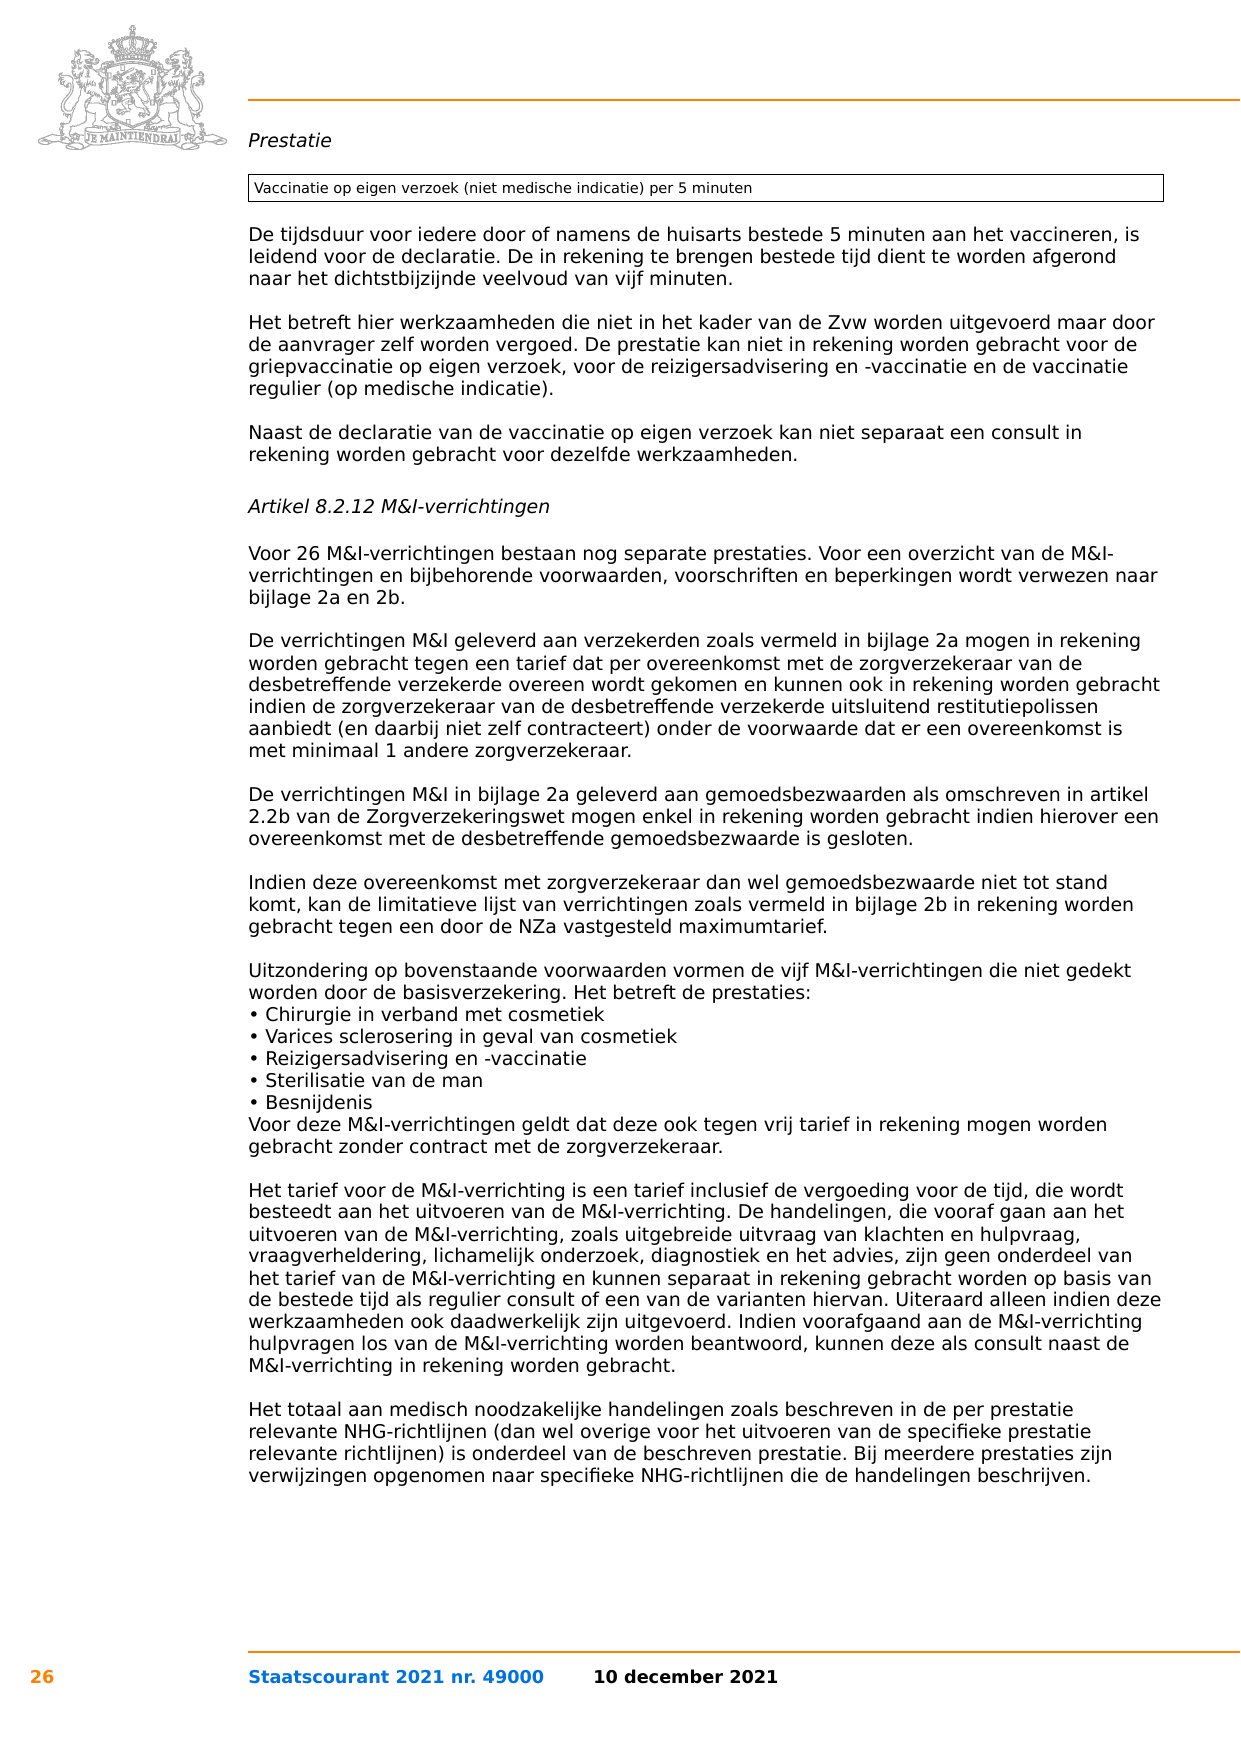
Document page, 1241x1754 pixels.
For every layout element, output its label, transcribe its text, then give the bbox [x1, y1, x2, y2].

text Het tarief voor de M&I-verrichting is een tarief inclusief de vergoeding voor de tijd, die wordt besteedt aan het uitvoeren van de M&I-verrichting. De handelingen, die vooraf gaan aan het uitvoeren van de M&I-verrichting, zoals uitgebreide uitvraag van klachten en hulpvraag, vraagverheldering, lichamelijk onderzoek, diagnostiek en het advies, zijn geen onderdeel van het tarief van de M&I-verrichting en kunnen separaat in rekening gebracht worden op basis van de bestede tijd als regulier consult of een van de varianten hiervan. Uiteraard alleen indien deze werkzaamheden ook daadwerkelijk zijn uitgevoerd. Indien voorafgaand aan de M&I-verrichting hulpvragen los van de M&I-verrichting worden beantwoord, kunnen deze als consult naast de M&I-verrichting in rekening worden gebracht. [248, 1179, 1163, 1377]
text • Besnijdenis [248, 1092, 1163, 1114]
text Het totaal aan medisch noodzakelijke handelingen zoals beschreven in de per prestatie relevante NHG-richtlijnen (dan wel overige voor het uitvoeren van de specifieke prestatie relevante richtlijnen) is onderdeel van de beschreven prestatie. Bij meerdere prestaties zijn verwijzingen opgenomen naar specifieke NHG-richtlijnen die de handelingen beschrijven. [248, 1399, 1163, 1487]
subtitle Artikel 8.2.12 M&I-verrichtingen [248, 496, 1163, 518]
text Voor 26 M&I-verrichtingen bestaan nog separate prestaties. Voor een overzicht van de M&I-verrichtingen en bijbehorende voorwaarden, voorschriften en beperkingen wordt verwezen naar bijlage 2a en 2b. [248, 543, 1163, 608]
text Uitzondering op bovenstaande voorwaarden vormen de vijf M&I-verrichtingen die niet gedekt worden door de basisverzekering. Het betreft de prestaties: [248, 960, 1163, 1004]
text Naast de declaratie van de vaccinatie op eigen verzoek kan niet separaat een consult in rekening worden gebracht voor dezelfde werkzaamheden. [248, 422, 1163, 466]
subtitle Prestatie [248, 130, 1163, 152]
text Het betreft hier werkzaamheden die niet in het kader van de Zvw worden uitgevoerd maar door de aanvrager zelf worden vergoed. De prestatie kan niet in rekening worden gebracht voor de griepvaccinatie op eigen verzoek, voor de reizigersadvisering en -vaccinatie en de vaccinatie regulier (op medische indicatie). [248, 312, 1163, 400]
text Indien deze overeenkomst met zorgverzekeraar dan wel gemoedsbezwaarde niet tot stand komt, kan de limitatieve lijst van verrichtingen zoals vermeld in bijlage 2b in rekening worden gebracht tegen een door de NZa vastgesteld maximumtarief. [248, 872, 1163, 938]
picture [38, 25, 227, 150]
text • Varices sclerosering in geval van cosmetiek [248, 1026, 1163, 1048]
text De verrichtingen M&I geleverd aan verzekerden zoals vermeld in bijlage 2a mogen in rekening worden gebracht tegen een tarief dat per overeenkomst met de zorgverzekeraar van de desbetreffende verzekerde overeen wordt gekomen en kunnen ook in rekening worden gebracht indien de zorgverzekeraar van de desbetreffende verzekerde uitsluitend restitutiepolissen aanbiedt (en daarbij niet zelf contracteert) onder de voorwaarde dat er een overeenkomst is met minimaal 1 andere zorgverzekeraar. [248, 630, 1163, 762]
text • Sterilisatie van de man [248, 1070, 1163, 1092]
text Voor deze M&I-verrichtingen geldt dat deze ook tegen vrij tarief in rekening mogen worden gebracht zonder contract met de zorgverzekeraar. [248, 1114, 1163, 1158]
text • Reizigersadvisering en -vaccinatie [248, 1048, 1163, 1070]
text De verrichtingen M&I in bijlage 2a geleverd aan gemoedsbezwaarden als omschreven in artikel 2.2b van de Zorgverzekeringswet mogen enkel in rekening worden gebracht indien hierover een overeenkomst met de desbetreffende gemoedsbezwaarde is gesloten. [248, 784, 1163, 850]
text • Chirurgie in verband met cosmetiek [248, 1004, 1163, 1026]
text De tijdsduur voor iedere door of namens de huisarts bestede 5 minuten aan het vaccineren, is leidend voor de declaratie. De in rekening te brengen bestede tijd dient te worden afgerond naar het dichtstbijzijnde veelvoud van vijf minuten. [248, 224, 1163, 290]
table_header Vaccinatie op eigen verzoek (niet medische indicatie) per 5 minuten [249, 175, 1163, 201]
